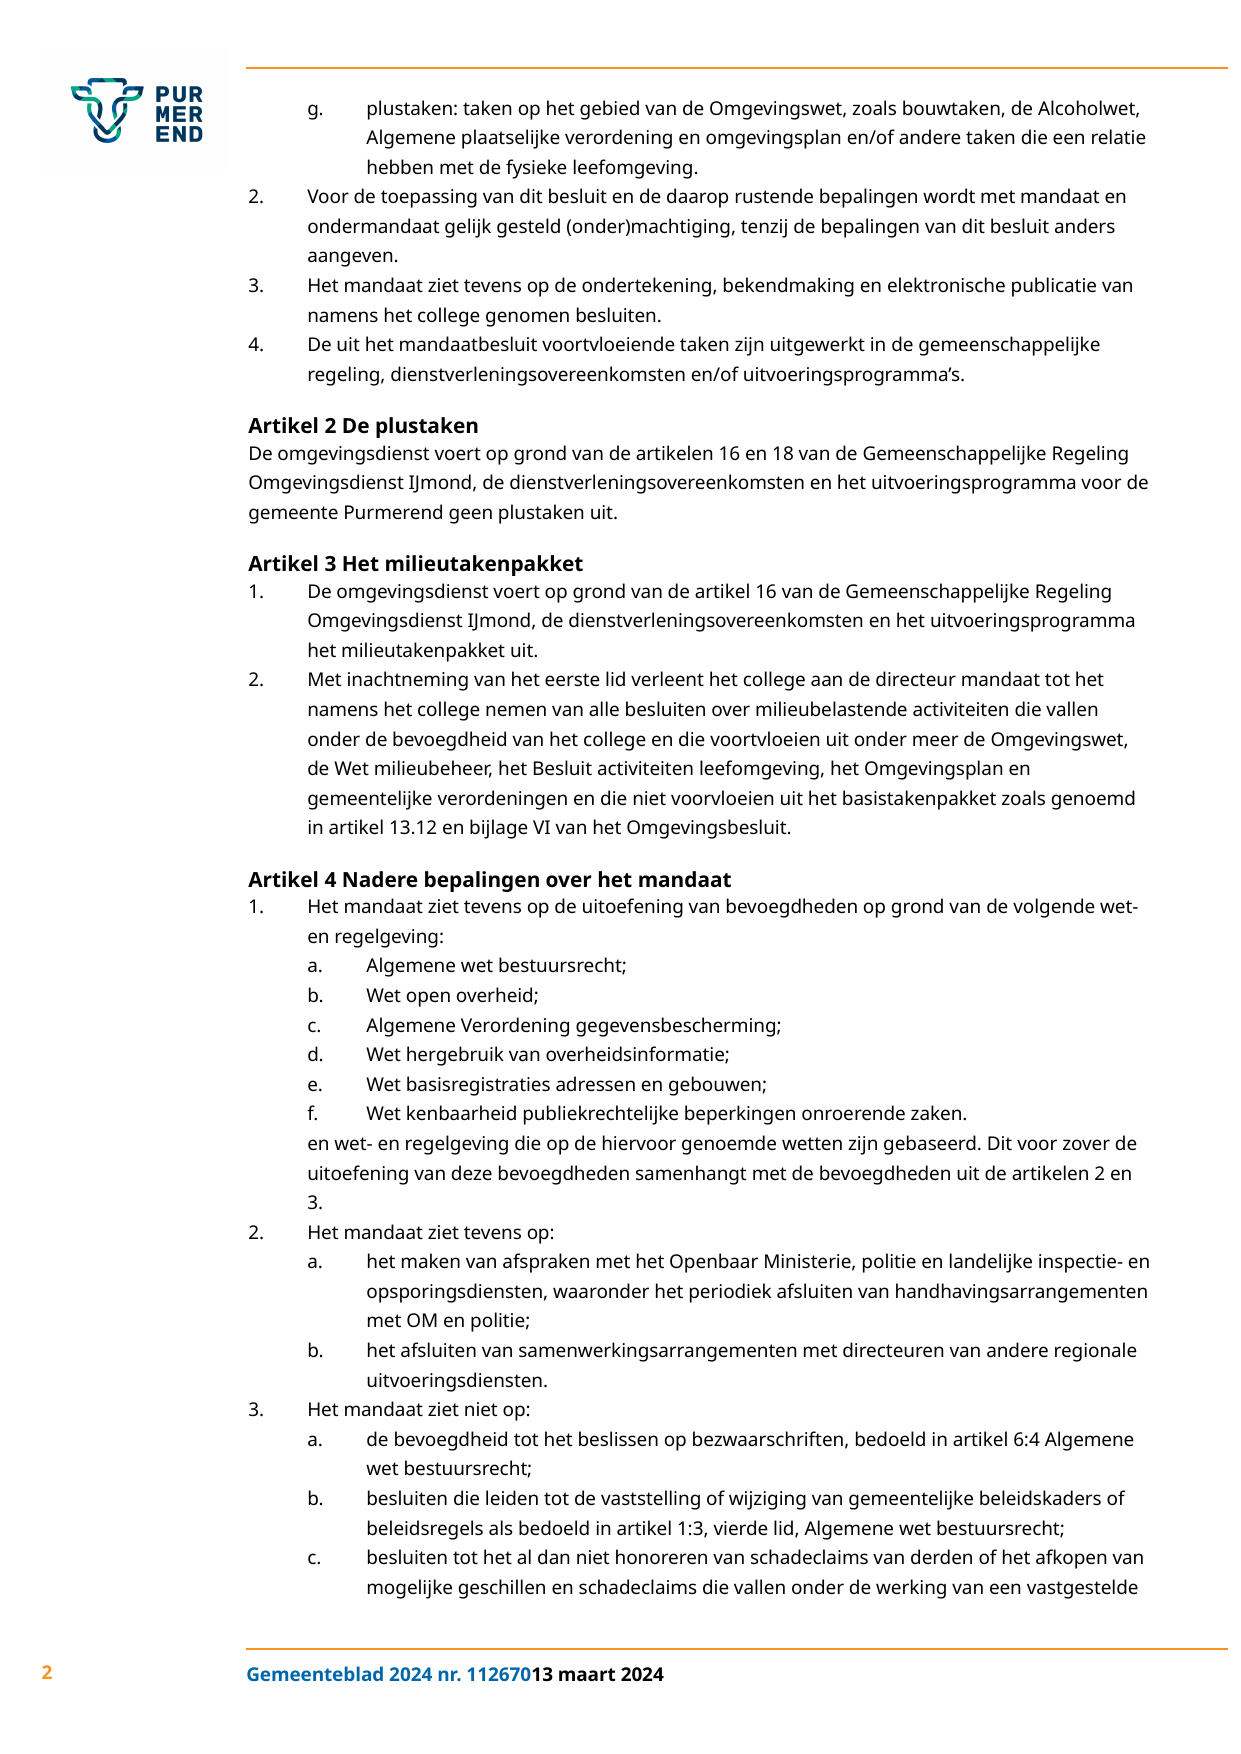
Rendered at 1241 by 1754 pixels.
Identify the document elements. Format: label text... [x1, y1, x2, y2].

text Artikel 3 Het milieutakenpakket [248, 549, 1152, 578]
list het afsluiten van samenwerkingsarrangementen met directeuren van andere regionale uitvoeringsdiensten. [307, 1337, 1152, 1392]
list Het mandaat ziet tevens op: [248, 1219, 1152, 1244]
list de bevoegdheid tot het beslissen op bezwaarschriften, bedoeld in artikel 6:4 Algemene wet bestuursrecht; [307, 1426, 1152, 1481]
list De omgevingsdienst voert op grond van de artikel 16 van de Gemeenschappelijke Regeling Omgevingsdienst IJmond, de dienstverleningsovereenkomsten en het uitvoeringsprogramma het milieutakenpakket uit. [248, 578, 1152, 663]
list Wet kenbaarheid publiekrechtelijke beperkingen onroerende zaken. [307, 1101, 1152, 1126]
text De omgevingsdienst voert op grond van de artikelen 16 en 18 van de Gemeenschappelijke Regeling Omgevingsdienst IJmond, de dienstverleningsovereenkomsten en het uitvoeringsprogramma voor de gemeente Purmerend geen plustaken uit. [248, 440, 1152, 525]
list Wet hergebruik van overheidsinformatie; [307, 1041, 1152, 1067]
list De uit het mandaatbesluit voortvloeiende taken zijn uitgewerkt in de gemeenschappelijke regeling, dienstverleningsovereenkomsten en/of uitvoeringsprogramma’s. [248, 331, 1152, 387]
list Wet basisregistraties adressen en gebouwen; [307, 1071, 1152, 1097]
text Artikel 4 Nadere bepalingen over het mandaat [248, 865, 1152, 893]
list en wet- en regelgeving die op de hiervoor genoemde wetten zijn gebaseerd. Dit voor zover de uitoefening van deze bevoegdheden samenhangt met de bevoegdheden uit de artikelen 2 en 3. [248, 1130, 1152, 1215]
list Wet open overheid; [307, 982, 1152, 1008]
list Het mandaat ziet niet op: [248, 1396, 1152, 1422]
list Met inachtneming van het eerste lid verleent het college aan de directeur mandaat tot het namens het college nemen van alle besluiten over milieubelastende activiteiten die vallen onder de bevoegdheid van het college en die voortvloeien uit onder meer de Omgevingswet, de Wet milieubeheer, het Besluit activiteiten leefomgeving, het Omgevingsplan en gemeentelijke verordeningen en die niet voorvloeien uit het basistakenpakket zoals genoemd in artikel 13.12 en bijlage VI van het Omgevingsbesluit. [248, 667, 1152, 840]
list Het mandaat ziet tevens op de ondertekening, bekendmaking en elektronische publicatie van namens het college genomen besluiten. [248, 272, 1152, 328]
list besluiten die leiden tot de vaststelling of wijziging van gemeentelijke beleidskaders of beleidsregels als bedoeld in artikel 1:3, vierde lid, Algemene wet bestuursrecht; [307, 1485, 1152, 1540]
list besluiten tot het al dan niet honoreren van schadeclaims van derden of het afkopen van mogelijke geschillen en schadeclaims die vallen onder de werking van een vastgestelde [307, 1544, 1152, 1599]
text Artikel 2 De plustaken [248, 411, 1152, 440]
list Voor de toepassing van dit besluit en de daarop rustende bepalingen wordt met mandaat en ondermandaat gelijk gesteld (onder)machtiging, tenzij de bepalingen van dit besluit anders aangeven. [248, 183, 1152, 268]
list Algemene wet bestuursrecht; [307, 953, 1152, 978]
list Algemene Verordening gegevensbescherming; [307, 1012, 1152, 1037]
list plustaken: taken op het gebied van de Omgevingswet, zoals bouwtaken, de Alcoholwet, Algemene plaatselijke verordening en omgevingsplan en/of andere taken die een relatie hebben met de fysieke leefomgeving. [307, 95, 1152, 180]
list Het mandaat ziet tevens op de uitoefening van bevoegdheden op grond van de volgende wet- en regelgeving: [248, 893, 1152, 949]
list het maken van afspraken met het Openbaar Ministerie, politie en landelijke inspectie- en opsporingsdiensten, waaronder het periodiek afsluiten van handhavingsarrangementen met OM en politie; [307, 1248, 1152, 1333]
picture [41, 47, 231, 172]
